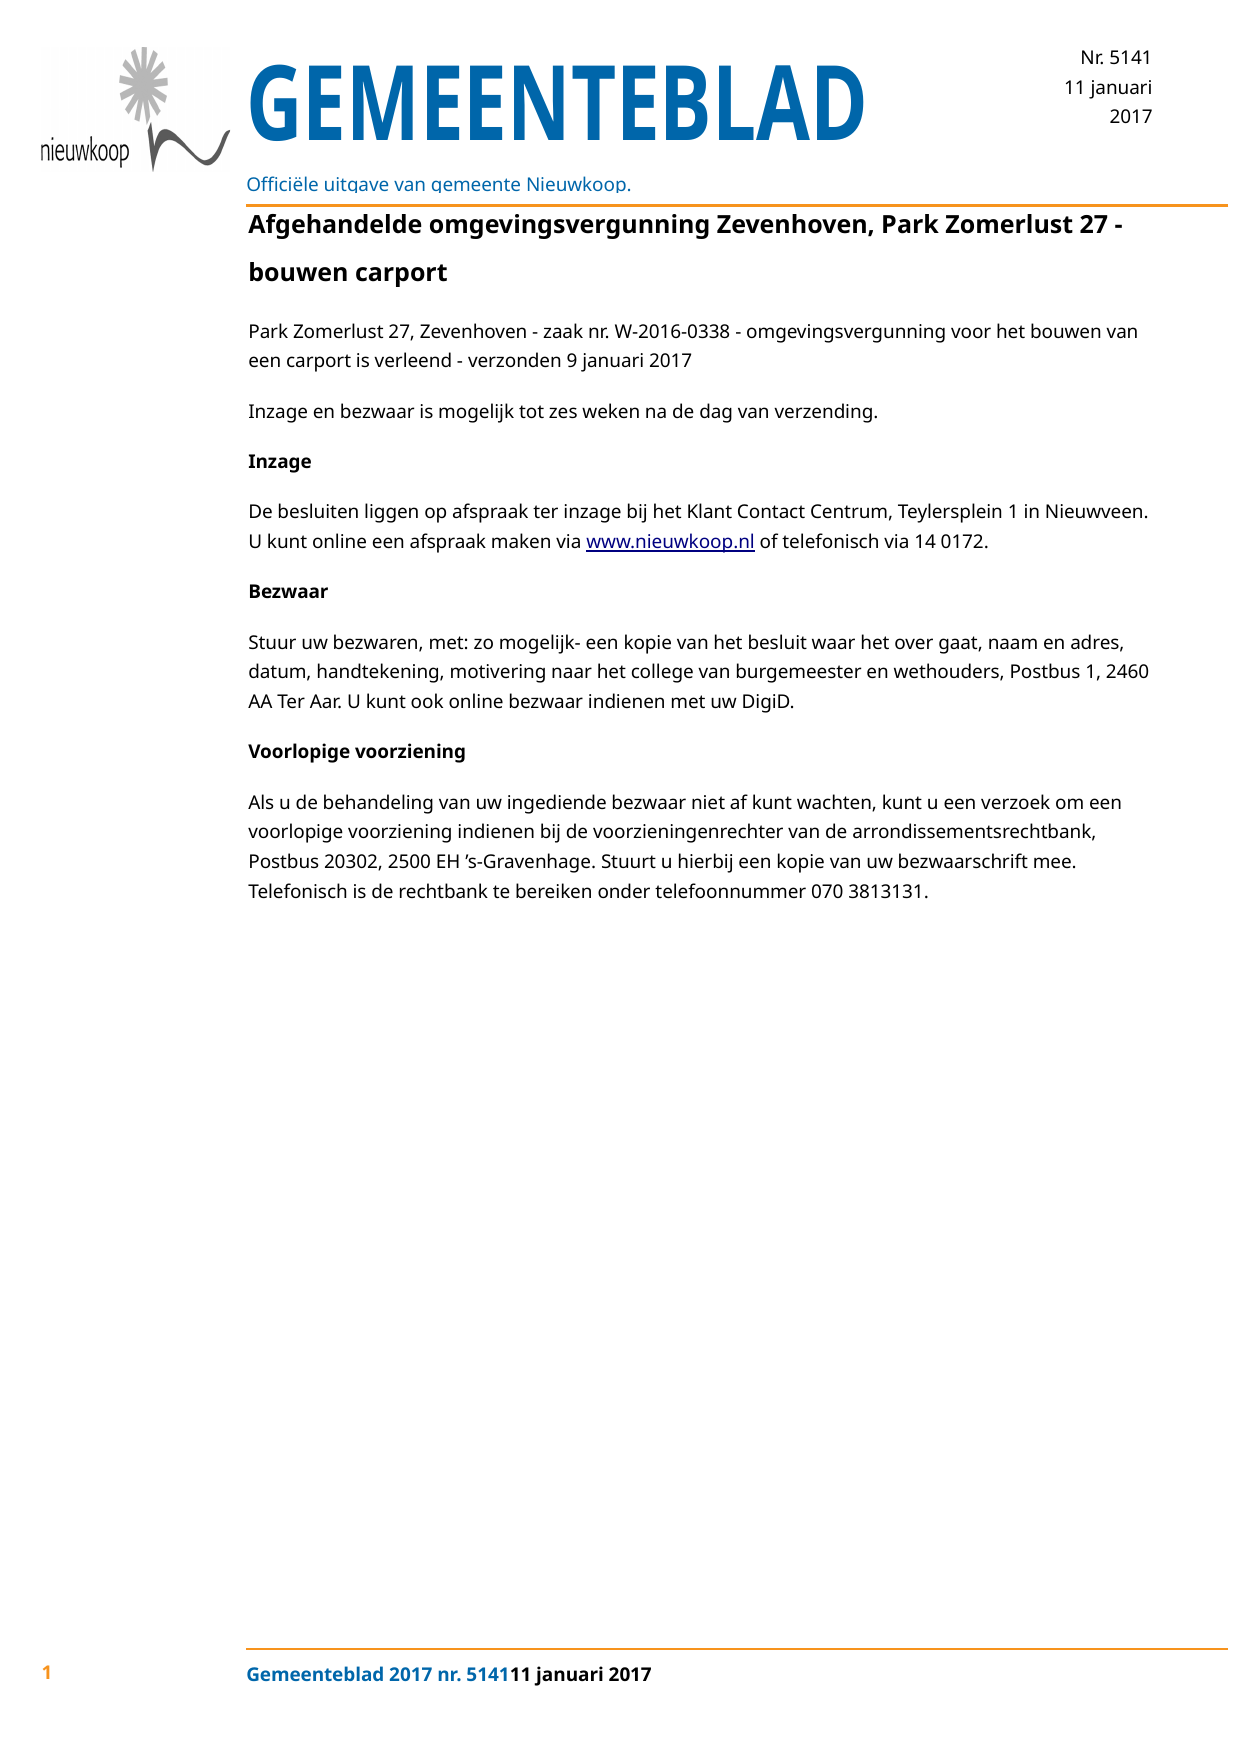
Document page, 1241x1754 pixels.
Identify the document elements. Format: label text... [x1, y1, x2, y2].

text De besluiten liggen op afspraak ter inzage bij het Klant Contact Centrum, Teylersplein 1 in Nieuwveen. U kunt online een afspraak maken via www.nieuwkoop.nl of telefonisch via 14 0172. [248, 499, 1152, 554]
text Als u de behandeling van uw ingediende bezwaar niet af kunt wachten, kunt u een verzoek om een voorlopige voorziening indienen bij de voorzieningenrechter van de arrondissementsrechtbank, Postbus 20302, 2500 EH ’s-Gravenhage. Stuurt u hierbij een kopie van uw bezwaarschrift mee. Telefonisch is de rechtbank te bereiken onder telefoonnummer 070 3813131. [248, 789, 1152, 904]
text Stuur uw bezwaren, met: zo mogelijk- een kopie van het besluit waar het over gaat, naam en adres, datum, handtekening, motivering naar het college van burgemeester en wethouders, Postbus 1, 2460 AA Ter Aar. U kunt ook online bezwaar indienen met uw DigiD. [248, 629, 1152, 714]
text Voorlopige voorziening [248, 739, 1152, 764]
text Bezwaar [248, 579, 1152, 604]
picture [41, 47, 231, 172]
text Park Zomerlust 27, Zevenhoven - zaak nr. W-2016-0338 - omgevingsvergunning voor het bouwen van een carport is verleend - verzonden 9 januari 2017 [248, 318, 1152, 373]
text Inzage [248, 448, 1152, 474]
text Inzage en bezwaar is mogelijk tot zes weken na de dag van verzending. [248, 398, 1152, 424]
text Afgehandelde omgevingsvergunning Zevenhoven, Park Zomerlust 27 - bouwen carport [248, 207, 1152, 288]
